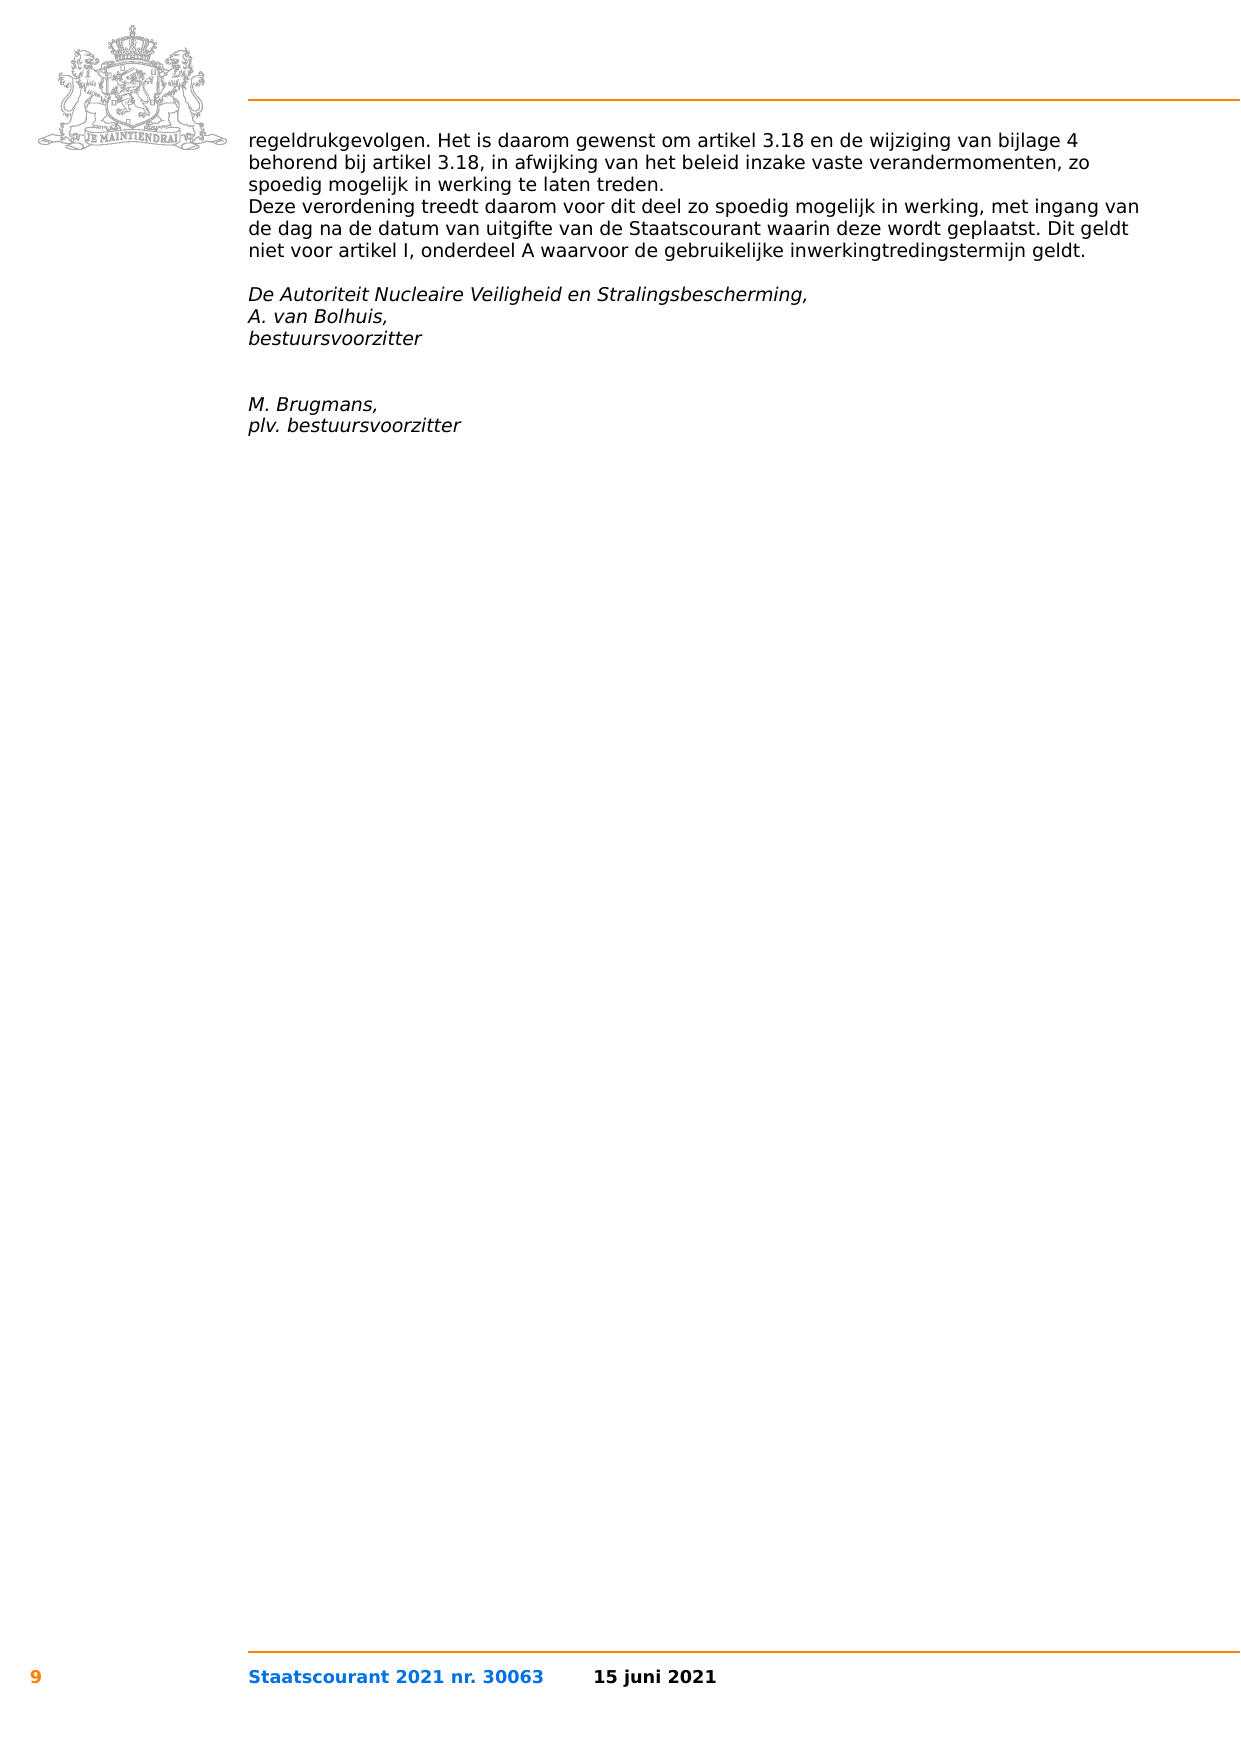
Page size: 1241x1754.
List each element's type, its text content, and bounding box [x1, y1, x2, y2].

text regeldrukgevolgen. Het is daarom gewenst om artikel 3.18 en de wijziging van bijlage 4 behorend bij artikel 3.18, in afwijking van het beleid inzake vaste verandermomenten, zo spoedig mogelijk in werking te laten treden. [248, 130, 1163, 196]
text De Autoriteit Nucleaire Veiligheid en Stralingsbescherming, A. van Bolhuis, bestuursvoorzitter [248, 284, 1163, 349]
picture [38, 25, 227, 150]
text M. Brugmans, plv. bestuursvoorzitter [248, 371, 1163, 437]
text Deze verordening treedt daarom voor dit deel zo spoedig mogelijk in werking, met ingang van de dag na de datum van uitgifte van de Staatscourant waarin deze wordt geplaatst. Dit geldt niet voor artikel I, onderdeel A waarvoor de gebruikelijke inwerkingtredingstermijn geldt. [248, 196, 1163, 262]
